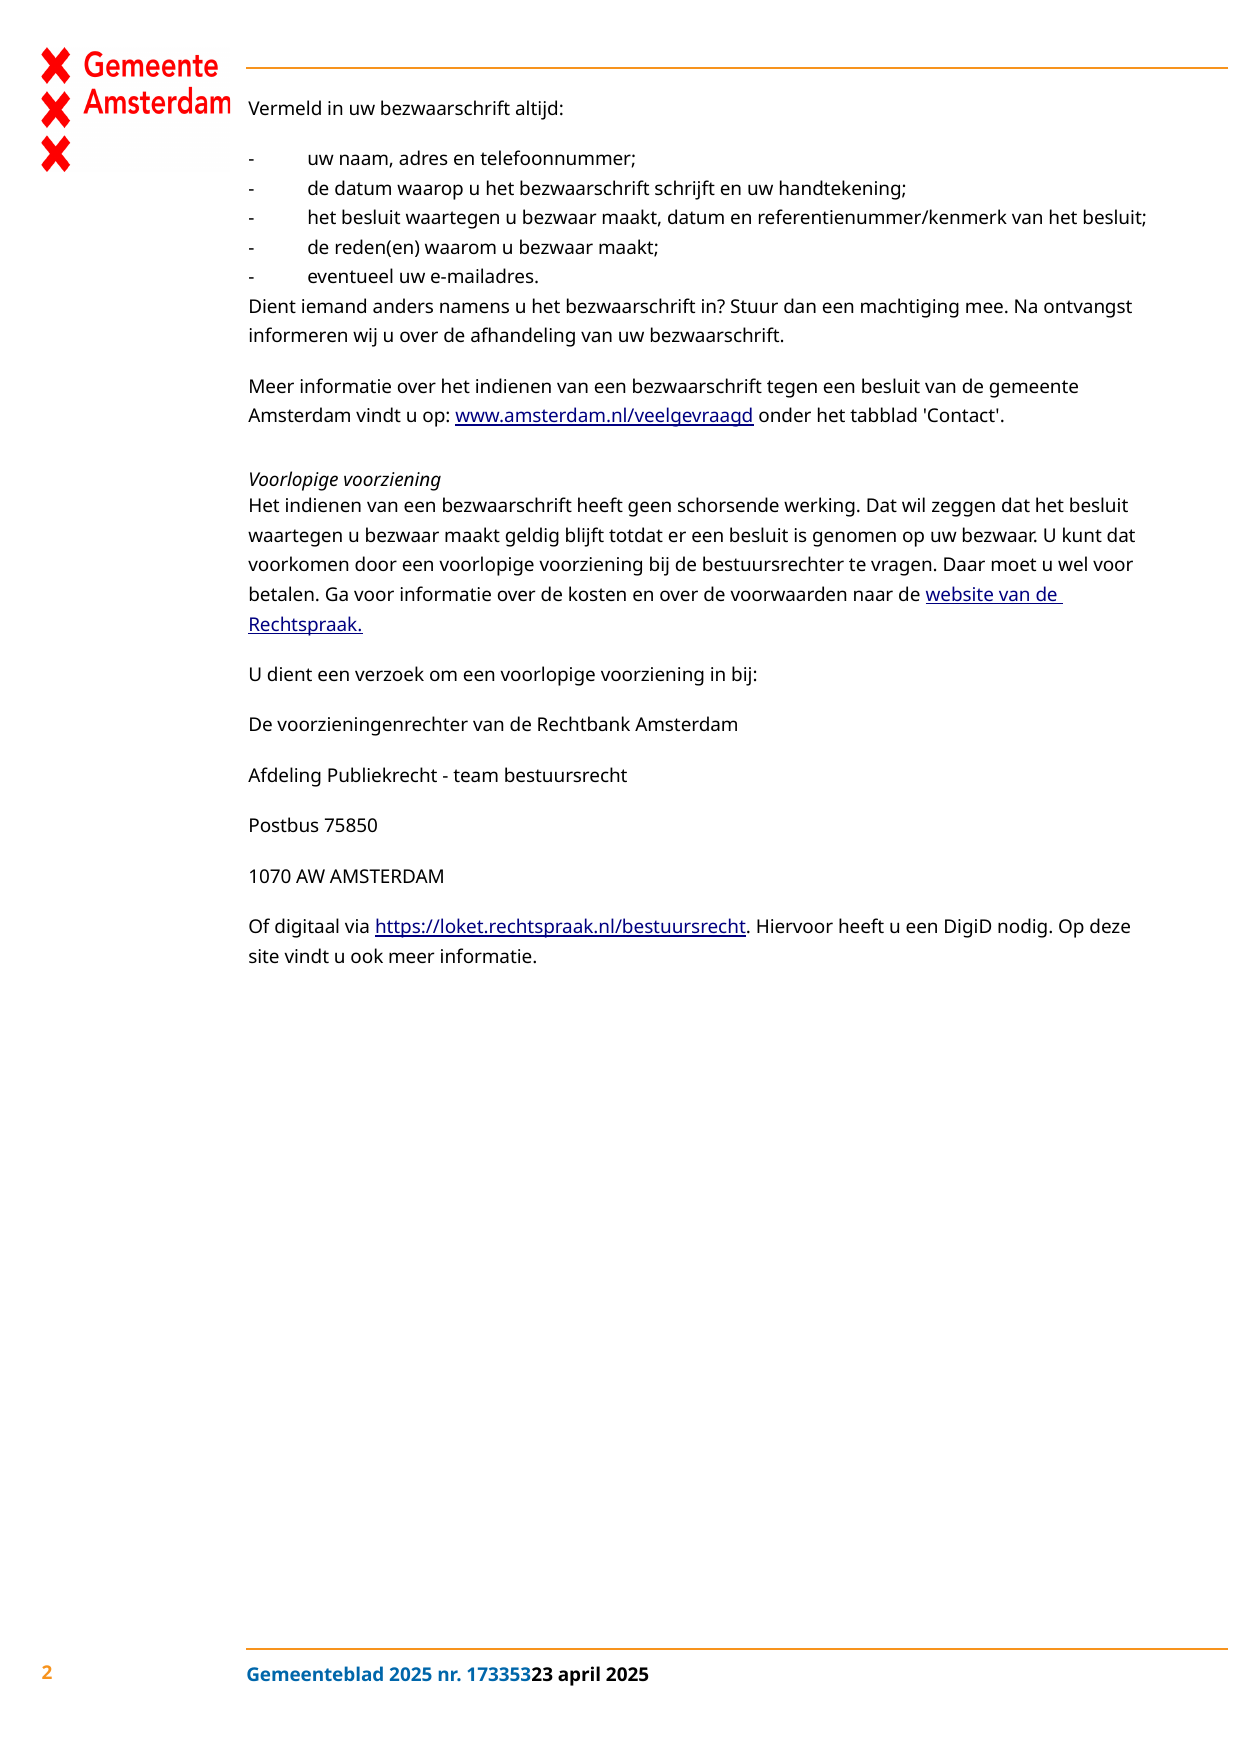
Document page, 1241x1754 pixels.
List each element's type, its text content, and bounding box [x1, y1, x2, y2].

text Of digitaal via https://loket.rechtspraak.nl/bestuursrecht. Hiervoor heeft u een DigiD nodig. Op deze site vindt u ook meer informatie. [248, 913, 1152, 968]
picture [41, 47, 231, 172]
list de datum waarop u het bezwaarschrift schrijft en uw handtekening; [248, 175, 1152, 201]
text 1070 AW AMSTERDAM [248, 863, 1152, 888]
text Meer informatie over het indienen van een bezwaarschrift tegen een besluit van de gemeente Amsterdam vindt u op: www.amsterdam.nl/veelgevraagd onder het tabblad 'Contact'. [248, 373, 1152, 428]
text Afdeling Publiekrecht - team bestuursrecht [248, 762, 1152, 788]
text Vermeld in uw bezwaarschrift altijd: [248, 95, 1152, 121]
text Postbus 75850 [248, 812, 1152, 838]
text Voorlopige voorziening [248, 467, 1152, 492]
list de reden(en) waarom u bezwaar maakt; [248, 234, 1152, 260]
text Het indienen van een bezwaarschrift heeft geen schorsende werking. Dat wil zeggen dat het besluit waartegen u bezwaar maakt geldig blijft totdat er een besluit is genomen op uw bezwaar. U kunt dat voorkomen door een voorlopige voorziening bij de bestuursrechter te vragen. Daar moet u wel voor betalen. Ga voor informatie over de kosten en over de voorwaarden naar de website van de Rechtspraak. [248, 492, 1152, 636]
text U dient een verzoek om een voorlopige voorziening in bij: [248, 661, 1152, 687]
list uw naam, adres en telefoonnummer; [248, 145, 1152, 171]
text Dient iemand anders namens u het bezwaarschrift in? Stuur dan een machtiging mee. Na ontvangst informeren wij u over de afhandeling van uw bezwaarschrift. [248, 293, 1152, 348]
list het besluit waartegen u bezwaar maakt, datum en referentienummer/kenmerk van het besluit; [248, 204, 1152, 230]
list eventueel uw e-mailadres. [248, 263, 1152, 289]
text De voorzieningenrechter van de Rechtbank Amsterdam [248, 712, 1152, 737]
